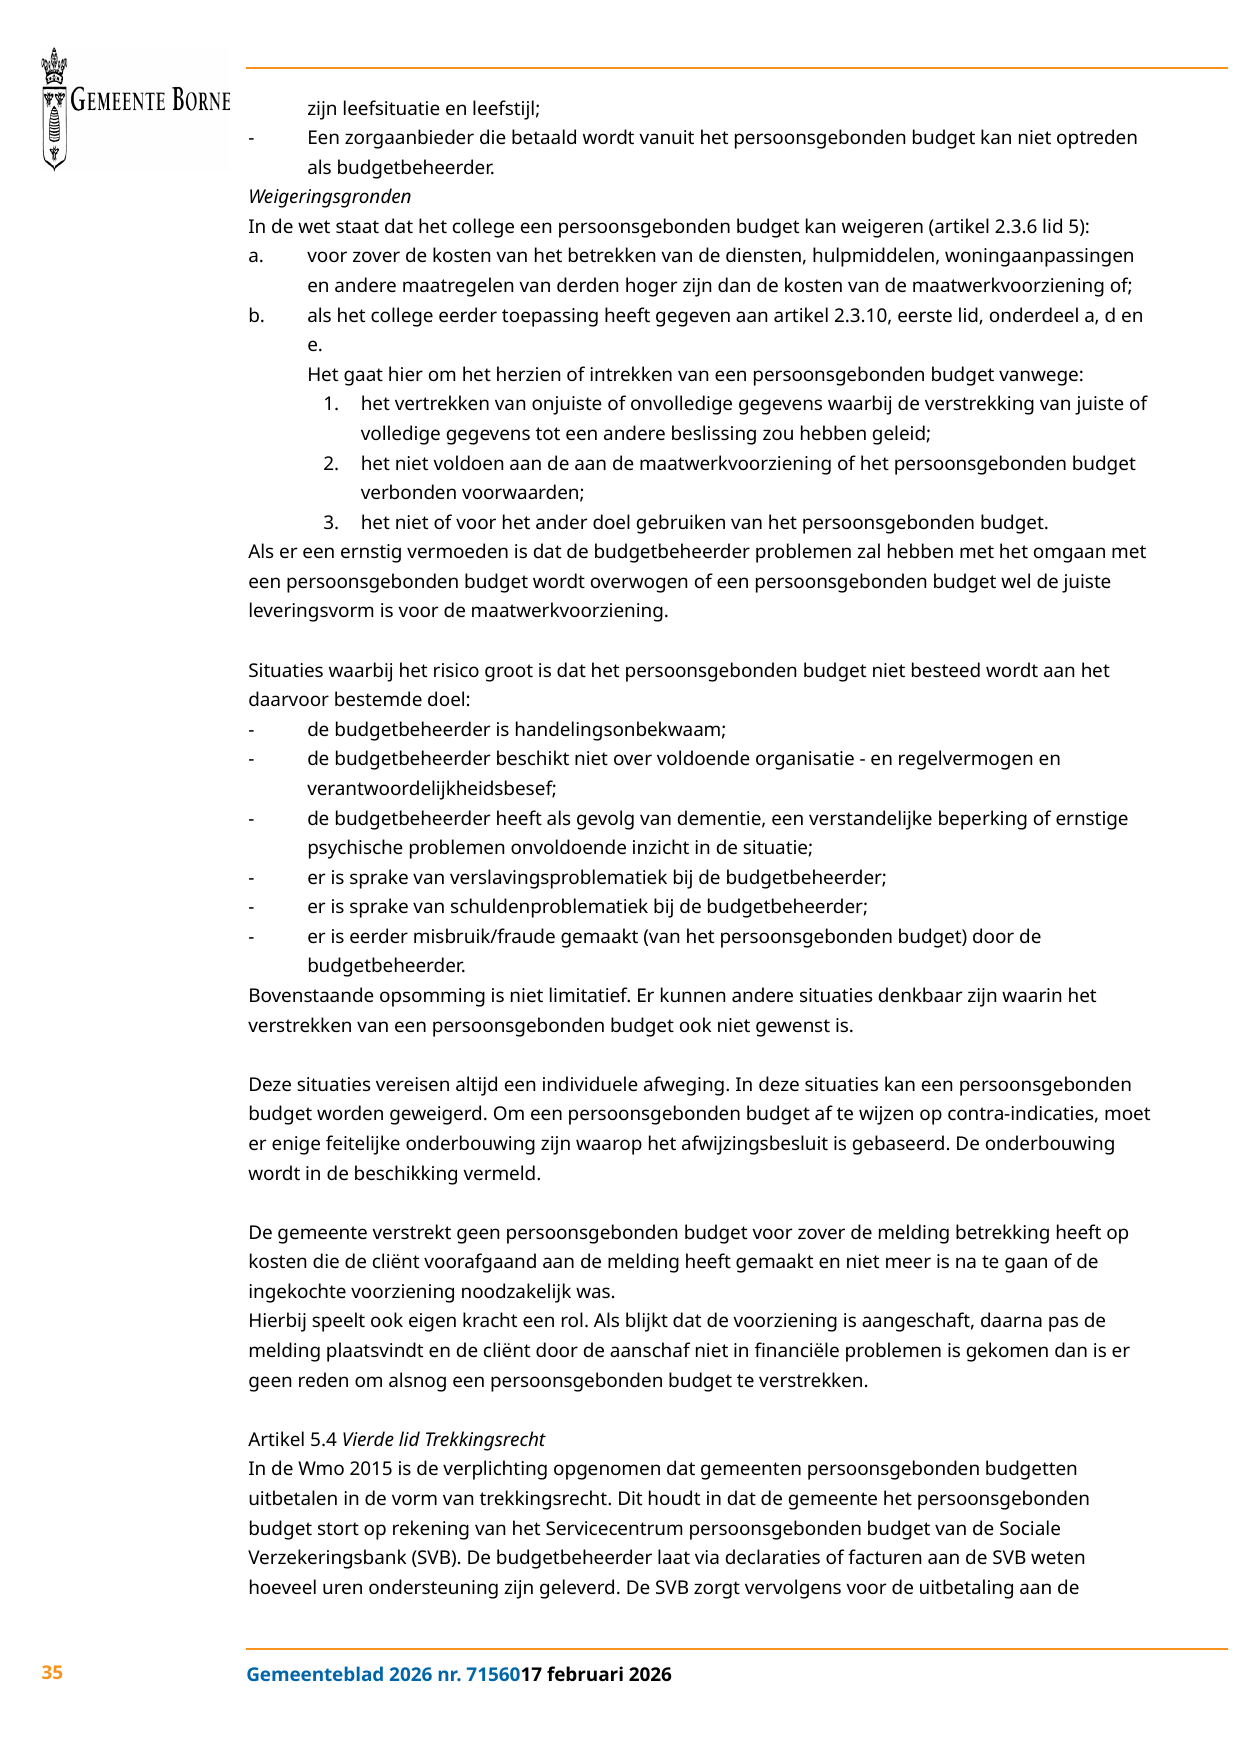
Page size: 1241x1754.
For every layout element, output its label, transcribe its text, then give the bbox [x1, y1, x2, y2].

picture [41, 47, 231, 172]
text De gemeente verstrekt geen persoonsgebonden budget voor zover de melding betrekking heeft op kosten die de cliënt voorafgaand aan de melding heeft gemaakt en niet meer is na te gaan of de ingekochte voorziening noodzakelijk was. [248, 1219, 1152, 1304]
text Situaties waarbij het risico groot is dat het persoonsgebonden budget niet besteed wordt aan het daarvoor bestemde doel: [248, 657, 1152, 712]
list als het college eerder toepassing heeft gegeven aan artikel 2.3.10, eerste lid, onderdeel a, d en e. [248, 302, 1152, 357]
list Een zorgaanbieder die betaald wordt vanuit het persoonsgebonden budget kan niet optreden als budgetbeheerder. [248, 124, 1152, 180]
list er is sprake van schuldenproblematiek bij de budgetbeheerder; [248, 893, 1152, 919]
text Deze situaties vereisen altijd een individuele afweging. In deze situaties kan een persoonsgebonden budget worden geweigerd. Om een persoonsgebonden budget af te wijzen op contra-indicaties, moet er enige feitelijke onderbouwing zijn waarop het afwijzingsbesluit is gebaseerd. De onderbouwing wordt in de beschikking vermeld. [248, 1071, 1152, 1186]
list er is sprake van verslavingsproblematiek bij de budgetbeheerder; [248, 864, 1152, 890]
list het niet voldoen aan de aan de maatwerkvoorziening of het persoonsgebonden budget verbonden voorwaarden; [323, 450, 1152, 505]
list de budgetbeheerder heeft als gevolg van dementie, een verstandelijke beperking of ernstige psychische problemen onvoldoende inzicht in de situatie; [248, 805, 1152, 860]
list zijn leefsituatie en leefstijl; [248, 95, 1152, 121]
text Weigeringsgronden [248, 183, 1152, 209]
list het vertrekken van onjuiste of onvolledige gegevens waarbij de verstrekking van juiste of volledige gegevens tot een andere beslissing zou hebben geleid; [323, 391, 1152, 446]
text Artikel 5.4 Vierde lid Trekkingsrecht [248, 1426, 1152, 1452]
list de budgetbeheerder is handelingsonbekwaam; [248, 716, 1152, 742]
text In de wet staat dat het college een persoonsgebonden budget kan weigeren (artikel 2.3.6 lid 5): [248, 213, 1152, 239]
list voor zover de kosten van het betrekken van de diensten, hulpmiddelen, woningaanpassingen en andere maatregelen van derden hoger zijn dan de kosten van de maatwerkvoorziening of; [248, 243, 1152, 298]
list Het gaat hier om het herzien of intrekken van een persoonsgebonden budget vanwege: [248, 361, 1152, 387]
text Als er een ernstig vermoeden is dat de budgetbeheerder problemen zal hebben met het omgaan met een persoonsgebonden budget wordt overwogen of een persoonsgebonden budget wel de juiste leveringsvorm is voor de maatwerkvoorziening. [248, 538, 1152, 623]
list de budgetbeheerder beschikt niet over voldoende organisatie - en regelvermogen en verantwoordelijkheidsbesef; [248, 746, 1152, 801]
text Hierbij speelt ook eigen kracht een rol. Als blijkt dat de voorziening is aangeschaft, daarna pas de melding plaatsvindt en de cliënt door de aanschaf niet in financiële problemen is gekomen dan is er geen reden om alsnog een persoonsgebonden budget te verstrekken. [248, 1308, 1152, 1393]
list er is eerder misbruik/fraude gemaakt (van het persoonsgebonden budget) door de budgetbeheerder. [248, 923, 1152, 978]
list het niet of voor het ander doel gebruiken van het persoonsgebonden budget. [323, 509, 1152, 535]
text Bovenstaande opsomming is niet limitatief. Er kunnen andere situaties denkbaar zijn waarin het verstrekken van een persoonsgebonden budget ook niet gewenst is. [248, 982, 1152, 1038]
text In de Wmo 2015 is de verplichting opgenomen dat gemeenten persoonsgebonden budgetten uitbetalen in de vorm van trekkingsrecht. Dit houdt in dat de gemeente het persoonsgebonden budget stort op rekening van het Servicecentrum persoonsgebonden budget van de Sociale Verzekeringsbank (SVB). De budgetbeheerder laat via declaraties of facturen aan de SVB weten hoeveel uren ondersteuning zijn geleverd. De SVB zorgt vervolgens voor de uitbetaling aan de [248, 1456, 1152, 1600]
